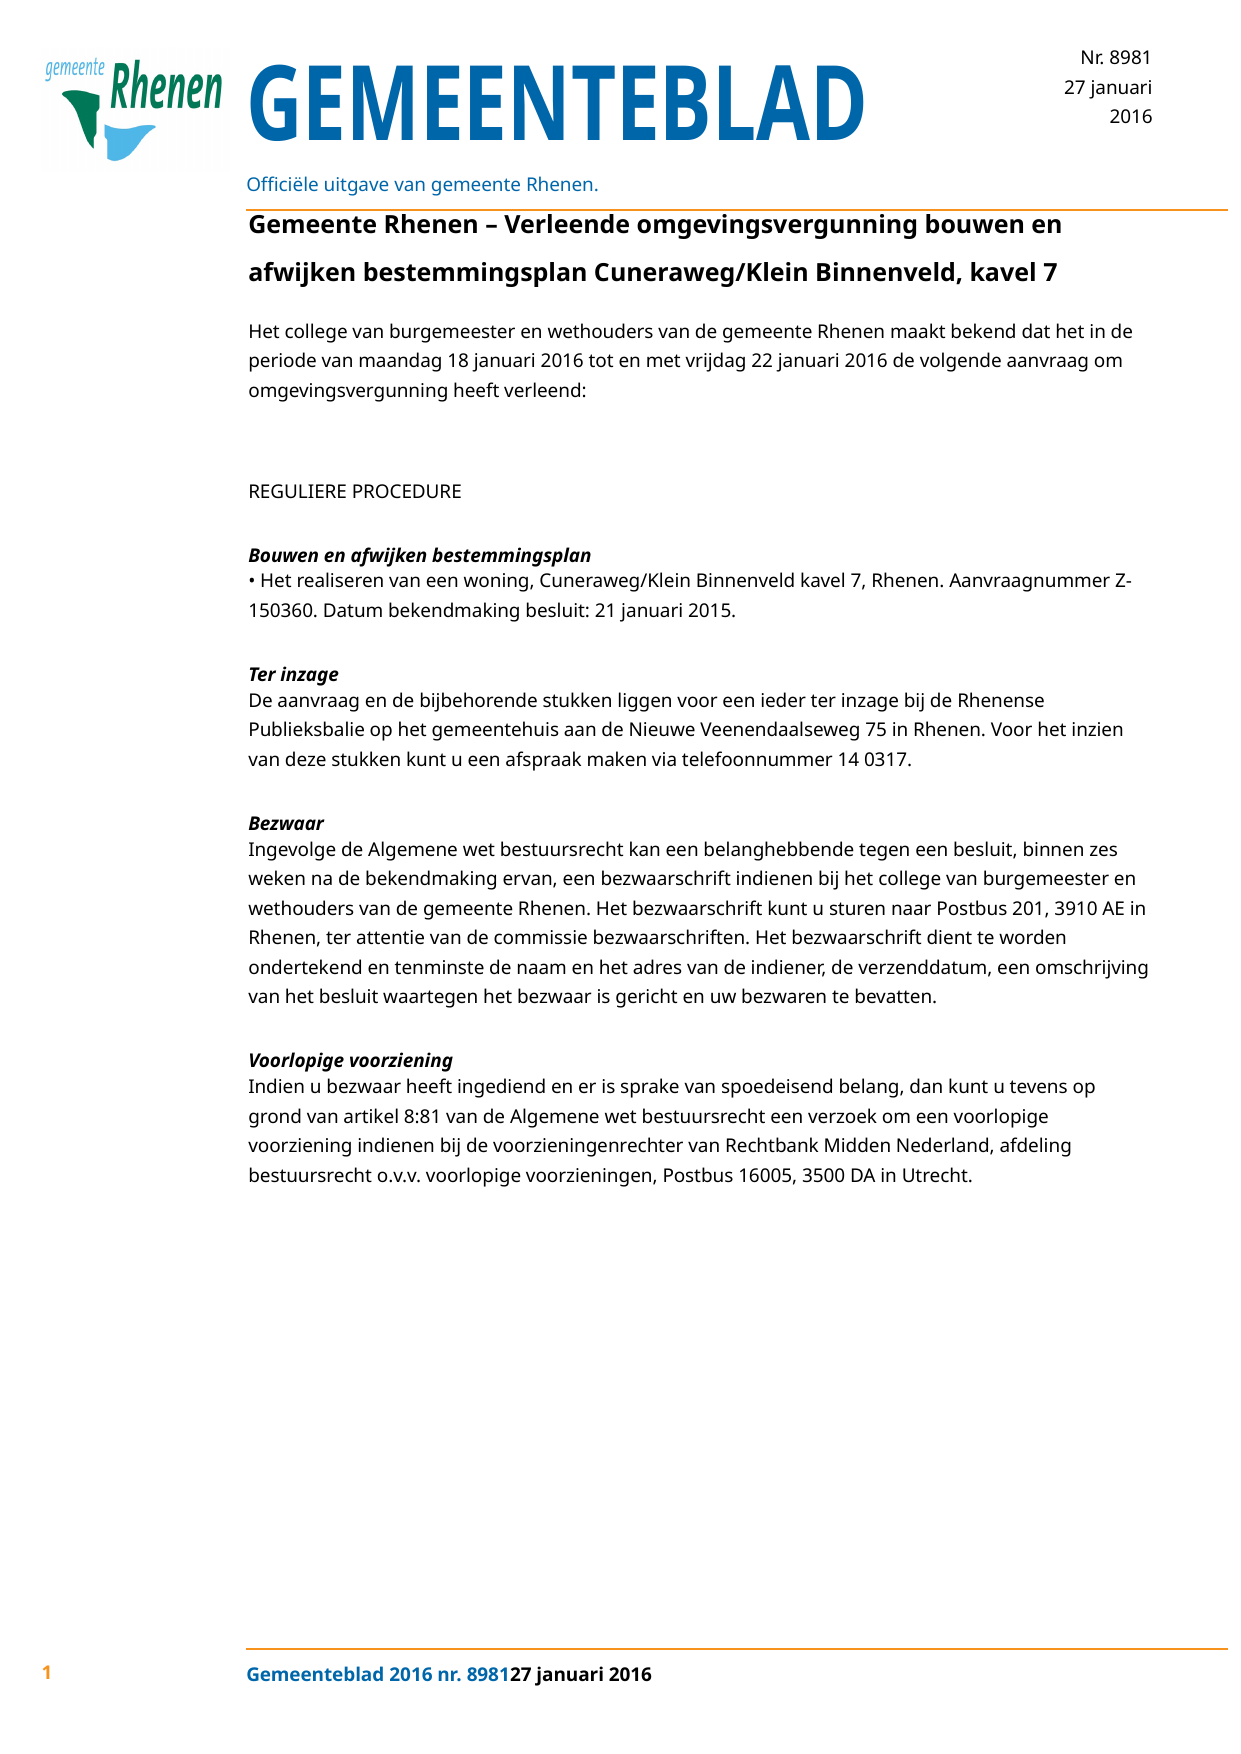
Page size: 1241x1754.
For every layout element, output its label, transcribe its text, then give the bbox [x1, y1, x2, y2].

text Voorlopige voorziening [248, 1048, 1152, 1073]
text Het college van burgemeester en wethouders van de gemeente Rhenen maakt bekend dat het in de periode van maandag 18 januari 2016 tot en met vrijdag 22 januari 2016 de volgende aanvraag om omgevingsvergunning heeft verleend: [248, 318, 1152, 403]
text Indien u bezwaar heeft ingediend en er is sprake van spoedeisend belang, dan kunt u tevens op grond van artikel 8:81 van de Algemene wet bestuursrecht een verzoek om een voorlopige voorziening indienen bij de voorzieningenrechter van Rechtbank Midden Nederland, afdeling bestuursrecht o.v.v. voorlopige voorzieningen, Postbus 16005, 3500 DA in Utrecht. [248, 1073, 1152, 1188]
text Gemeente Rhenen – Verleende omgevingsvergunning bouwen en afwijken bestemmingsplan Cuneraweg/Klein Binnenveld, kavel 7 [248, 211, 1152, 288]
picture [41, 47, 231, 172]
text • Het realiseren van een woning, Cuneraweg/Klein Binnenveld kavel 7, Rhenen. Aanvraagnummer Z-150360. Datum bekendmaking besluit: 21 januari 2015. [248, 568, 1152, 623]
text Ter inzage [248, 661, 1152, 687]
text REGULIERE PROCEDURE [248, 478, 1152, 504]
text Bouwen en afwijken bestemmingsplan [248, 542, 1152, 568]
text Bezwaar [248, 810, 1152, 836]
text De aanvraag en de bijbehorende stukken liggen voor een ieder ter inzage bij de Rhenense Publieksbalie op het gemeentehuis aan de Nieuwe Veenendaalseweg 75 in Rhenen. Voor het inzien van deze stukken kunt u een afspraak maken via telefoonnummer 14 0317. [248, 687, 1152, 772]
text Ingevolge de Algemene wet bestuursrecht kan een belanghebbende tegen een besluit, binnen zes weken na de bekendmaking ervan, een bezwaarschrift indienen bij het college van burgemeester en wethouders van de gemeente Rhenen. Het bezwaarschrift kunt u sturen naar Postbus 201, 3910 AE in Rhenen, ter attentie van de commissie bezwaarschriften. Het bezwaarschrift dient te worden ondertekend en tenminste de naam en het adres van de indiener, de verzenddatum, een omschrijving van het besluit waartegen het bezwaar is gericht en uw bezwaren te bevatten. [248, 836, 1152, 1009]
